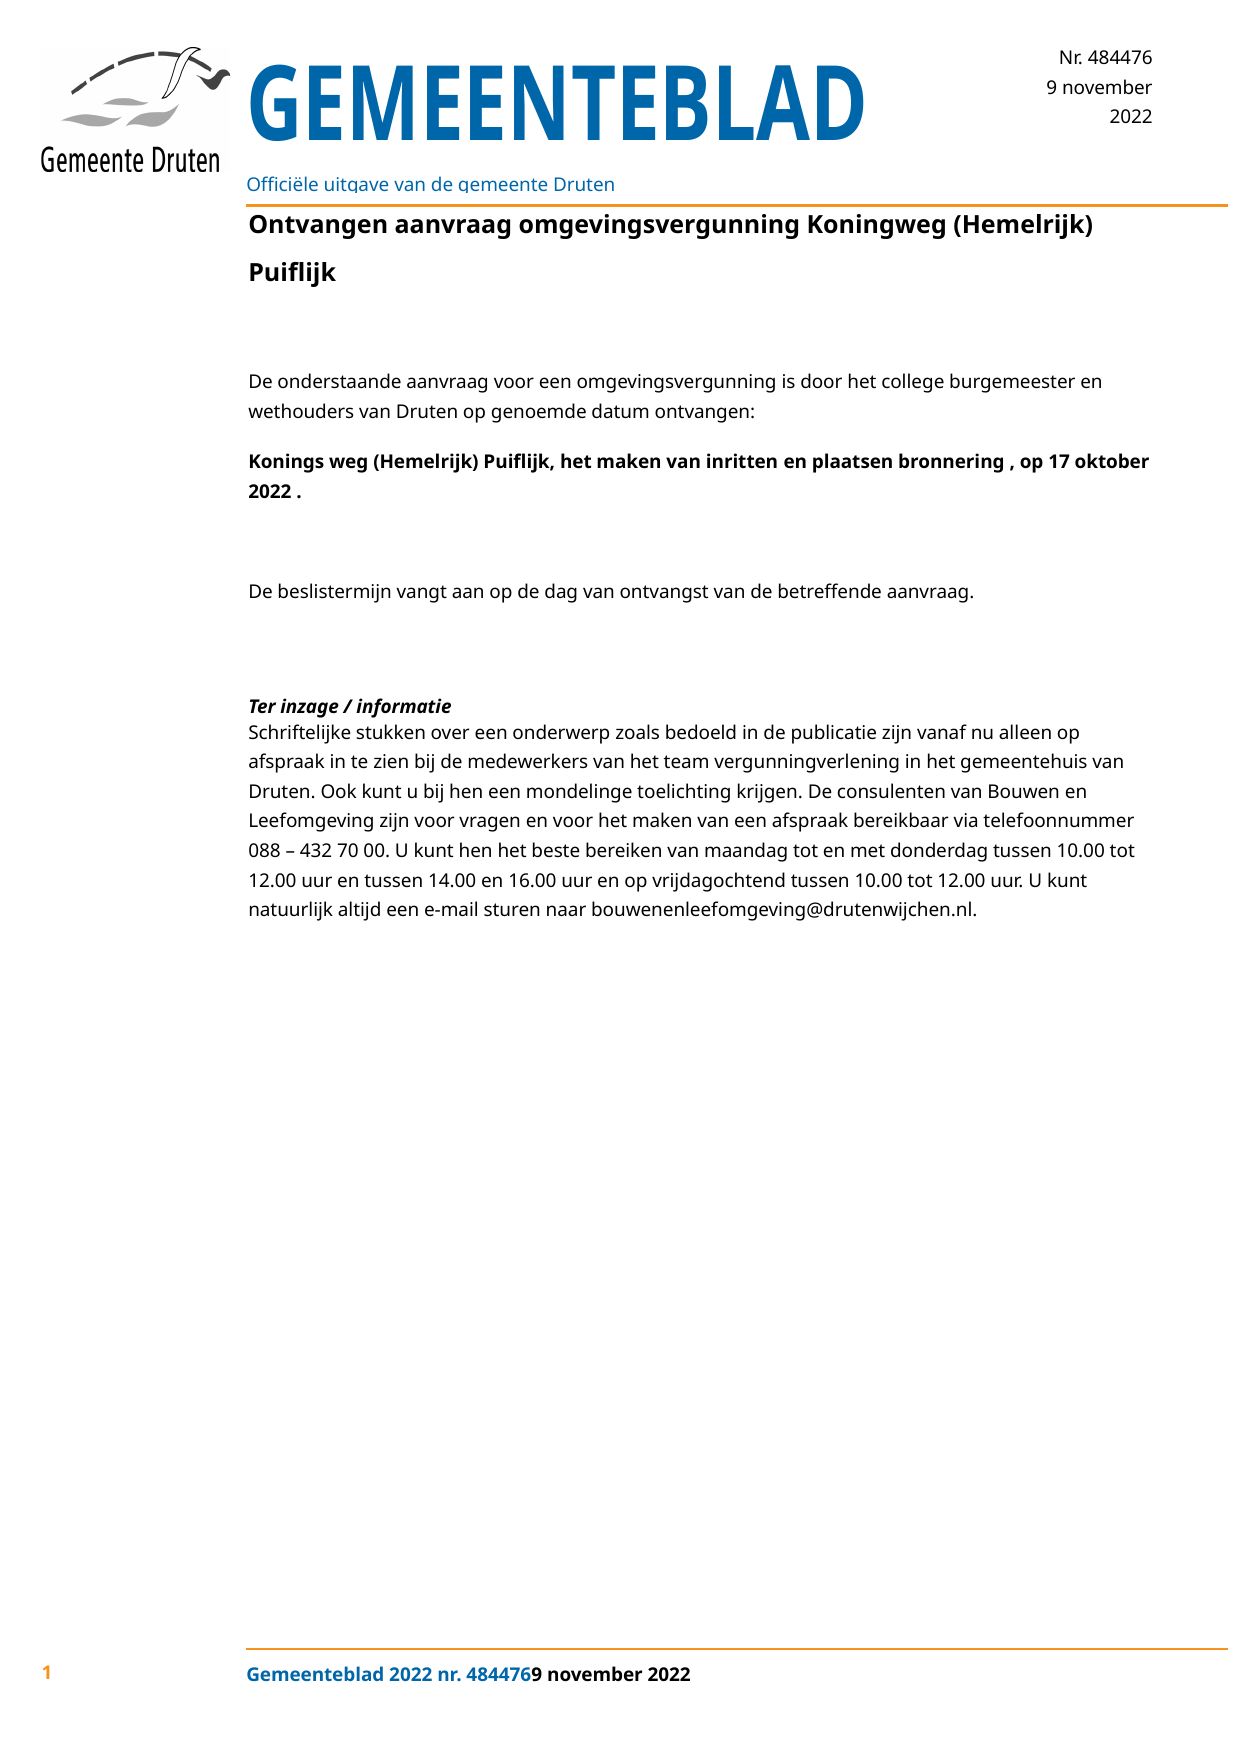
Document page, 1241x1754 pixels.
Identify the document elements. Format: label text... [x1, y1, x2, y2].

text De beslistermijn vangt aan op de dag van ontvangst van de betreffende aanvraag. [248, 579, 1152, 604]
text De onderstaande aanvraag voor een omgevingsvergunning is door het college burgemeester en wethouders van Druten op genoemde datum ontvangen: [248, 368, 1152, 424]
text Schriftelijke stukken over een onderwerp zoals bedoeld in de publicatie zijn vanaf nu alleen op afspraak in te zien bij de medewerkers van het team vergunningverlening in het gemeentehuis van Druten. Ook kunt u bij hen een mondelinge toelichting krijgen. De consulenten van Bouwen en Leefomgeving zijn voor vragen en voor het maken van een afspraak bereikbaar via telefoonnummer 088 – 432 70 00. U kunt hen het beste bereiken van maandag tot en met donderdag tussen 10.00 tot 12.00 uur en tussen 14.00 en 16.00 uur en op vrijdagochtend tussen 10.00 tot 12.00 uur. U kunt natuurlijk altijd een e-mail sturen naar bouwenenleefomgeving@drutenwijchen.nl. [248, 719, 1152, 922]
picture [41, 47, 231, 172]
text Ter inzage / informatie [248, 693, 1152, 719]
text Ontvangen aanvraag omgevingsvergunning Koningweg (Hemelrijk) Puiflijk [248, 207, 1152, 288]
text Konings weg (Hemelrijk) Puiflijk, het maken van inritten en plaatsen bronnering , op 17 oktober 2022 . [248, 448, 1152, 504]
